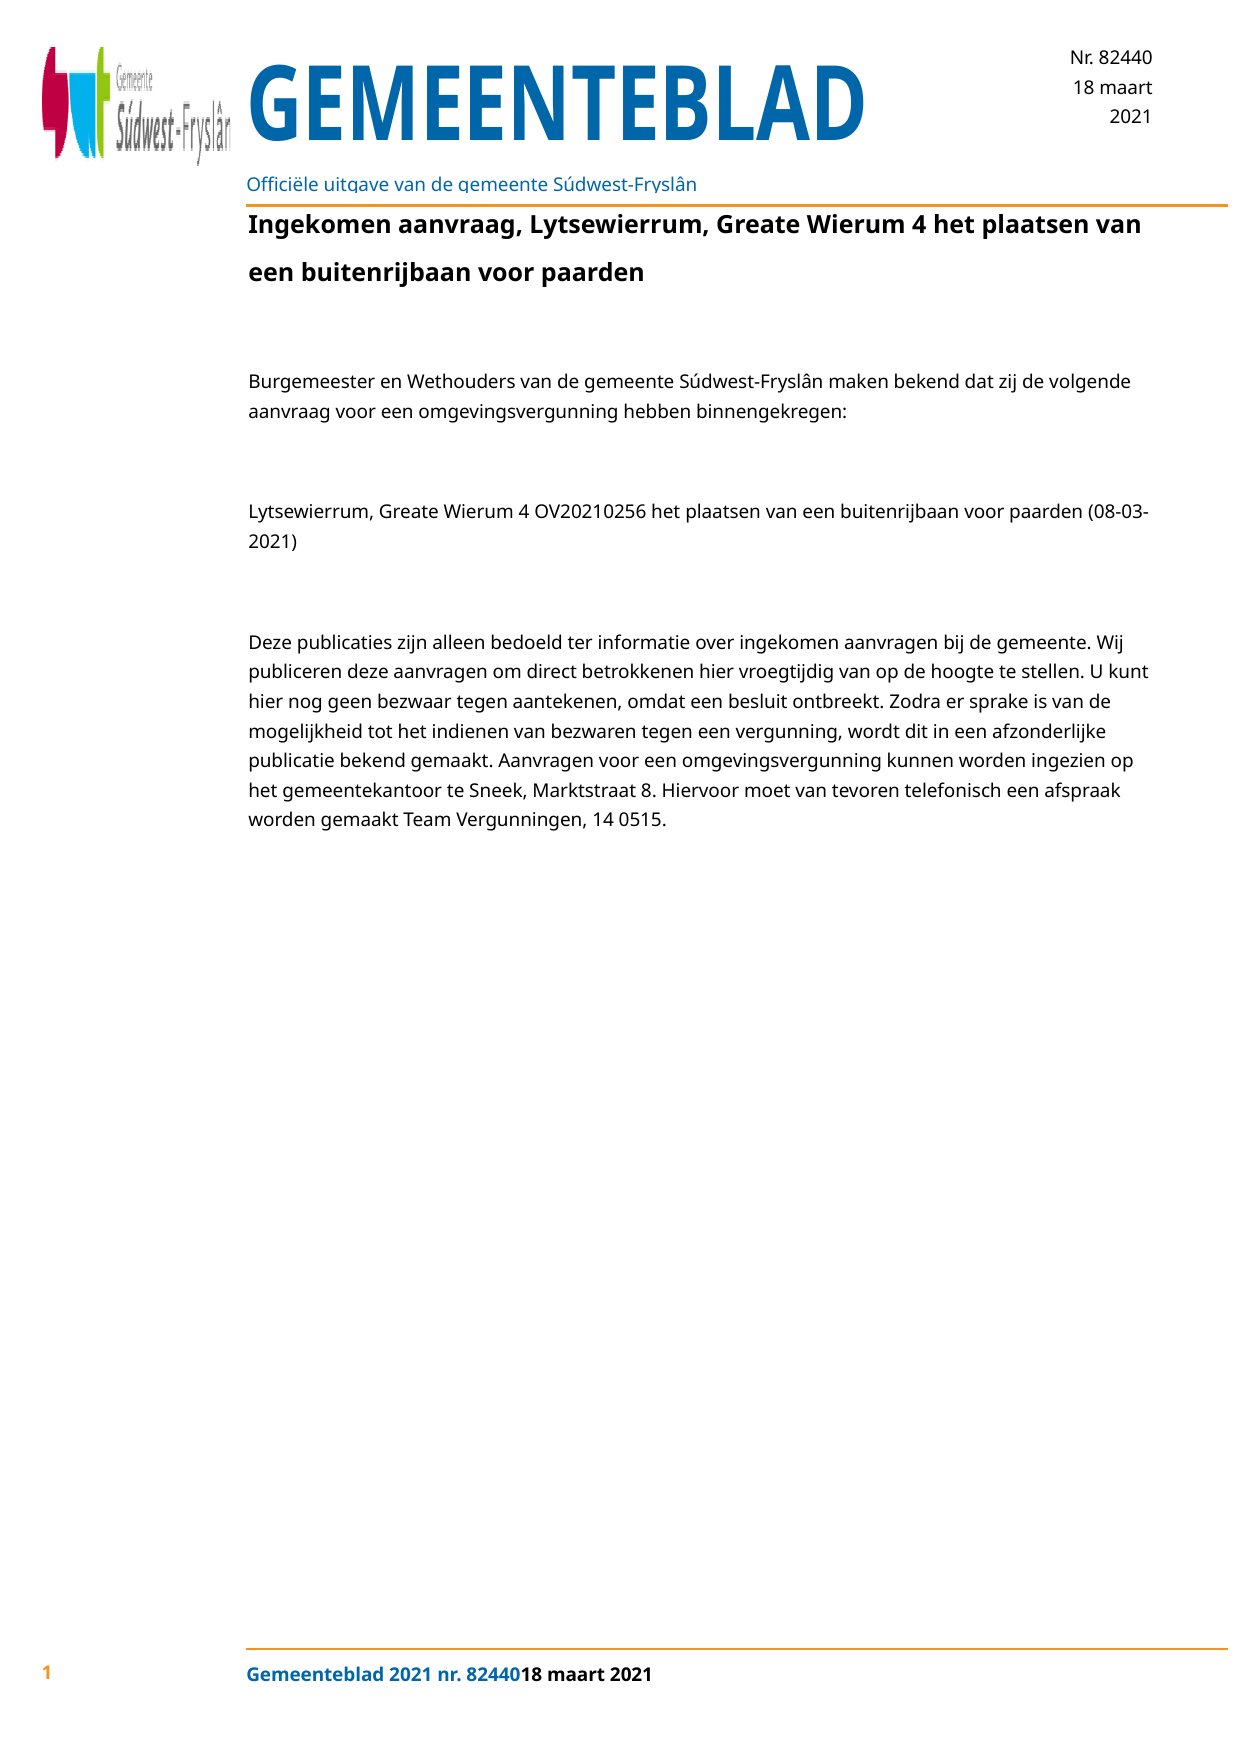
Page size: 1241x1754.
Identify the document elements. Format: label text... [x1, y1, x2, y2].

text Ingekomen aanvraag, Lytsewierrum, Greate Wierum 4 het plaatsen van een buitenrijbaan voor paarden [248, 207, 1152, 288]
text Lytsewierrum, Greate Wierum 4 OV20210256 het plaatsen van een buitenrijbaan voor paarden (08-03-2021) [248, 499, 1152, 554]
text Burgemeester en Wethouders van de gemeente Súdwest-Fryslân maken bekend dat zij de volgende aanvraag voor een omgevingsvergunning hebben binnengekregen: [248, 368, 1152, 424]
text Deze publicaties zijn alleen bedoeld ter informatie over ingekomen aanvragen bij de gemeente. Wij publiceren deze aanvragen om direct betrokkenen hier vroegtijdig van op de hoogte te stellen. U kunt hier nog geen bezwaar tegen aantekenen, omdat een besluit ontbreekt. Zodra er sprake is van de mogelijkheid tot het indienen van bezwaren tegen een vergunning, wordt dit in een afzonderlijke publicatie bekend gemaakt. Aanvragen voor een omgevingsvergunning kunnen worden ingezien op het gemeentekantoor te Sneek, Marktstraat 8. Hiervoor moet van tevoren telefonisch een afspraak worden gemaakt Team Vergunningen, 14 0515. [248, 629, 1152, 832]
picture [41, 47, 231, 172]
